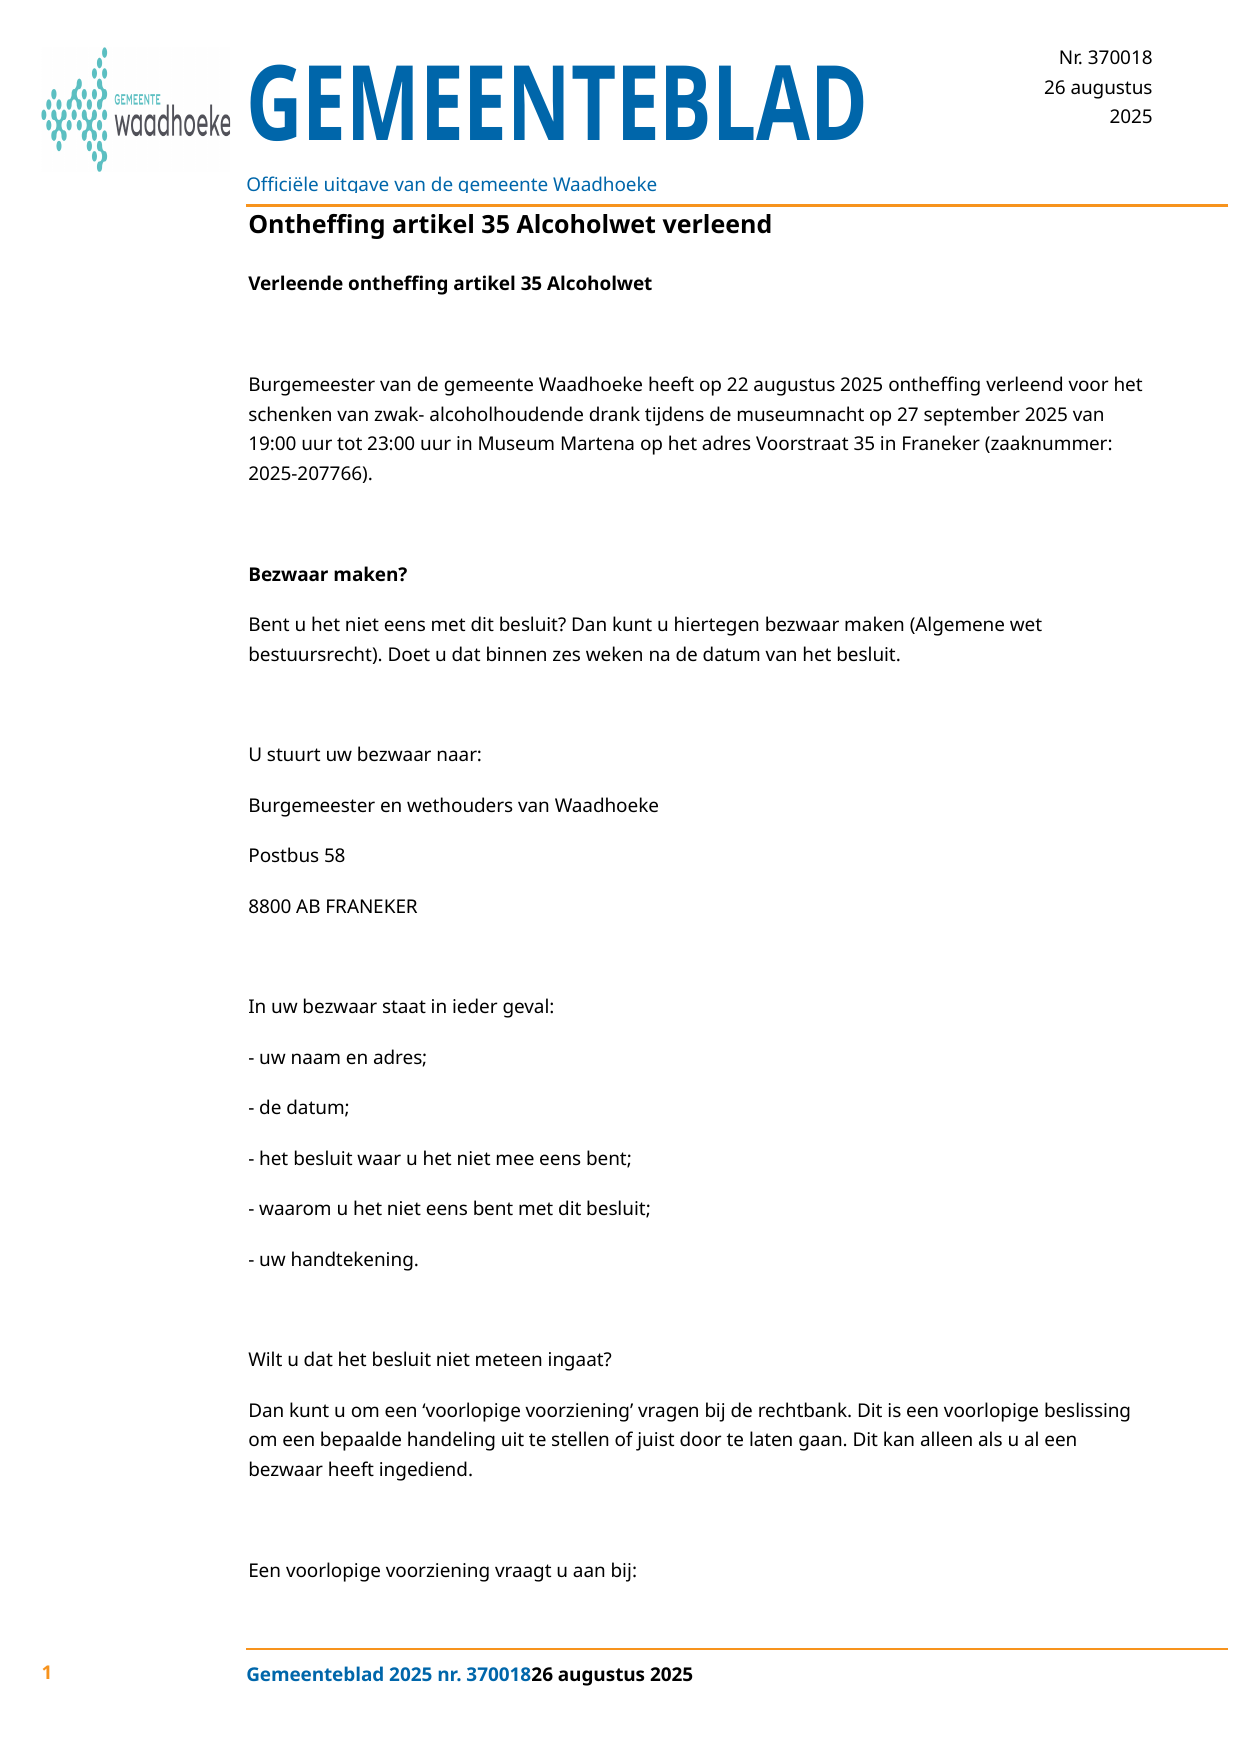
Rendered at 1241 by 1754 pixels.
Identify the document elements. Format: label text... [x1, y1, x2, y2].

text Postbus 58 [248, 842, 1152, 868]
text - de datum; [248, 1094, 1152, 1120]
text U stuurt uw bezwaar naar: [248, 742, 1152, 767]
text 8800 AB FRANEKER [248, 893, 1152, 918]
text Burgemeester van de gemeente Waadhoeke heeft op 22 augustus 2025 ontheffing verleend voor het schenken van zwak- alcoholhoudende drank tijdens de museumnacht op 27 september 2025 van 19:00 uur tot 23:00 uur in Museum Martena op het adres Voorstraat 35 in Franeker (zaaknummer: 2025-207766). [248, 371, 1152, 486]
text - uw naam en adres; [248, 1044, 1152, 1070]
text Burgemeester en wethouders van Waadhoeke [248, 792, 1152, 818]
text Een voorlopige voorziening vraagt u aan bij: [248, 1557, 1152, 1583]
picture [41, 47, 231, 172]
text Bent u het niet eens met dit besluit? Dan kunt u hiertegen bezwaar maken (Algemene wet bestuursrecht). Doet u dat binnen zes weken na de datum van het besluit. [248, 611, 1152, 666]
text - waarom u het niet eens bent met dit besluit; [248, 1195, 1152, 1221]
text Verleende ontheffing artikel 35 Alcoholwet [248, 270, 1152, 296]
text - het besluit waar u het niet mee eens bent; [248, 1145, 1152, 1171]
text Bezwaar maken? [248, 561, 1152, 586]
text Wilt u dat het besluit niet meteen ingaat? [248, 1347, 1152, 1372]
text Ontheffing artikel 35 Alcoholwet verleend [248, 207, 1152, 241]
text Dan kunt u om een ‘voorlopige voorziening’ vragen bij de rechtbank. Dit is een voorlopige beslissing om een bepaalde handeling uit te stellen of juist door te laten gaan. Dit kan alleen als u al een bezwaar heeft ingediend. [248, 1397, 1152, 1482]
text In uw bezwaar staat in ieder geval: [248, 994, 1152, 1019]
text - uw handtekening. [248, 1246, 1152, 1271]
